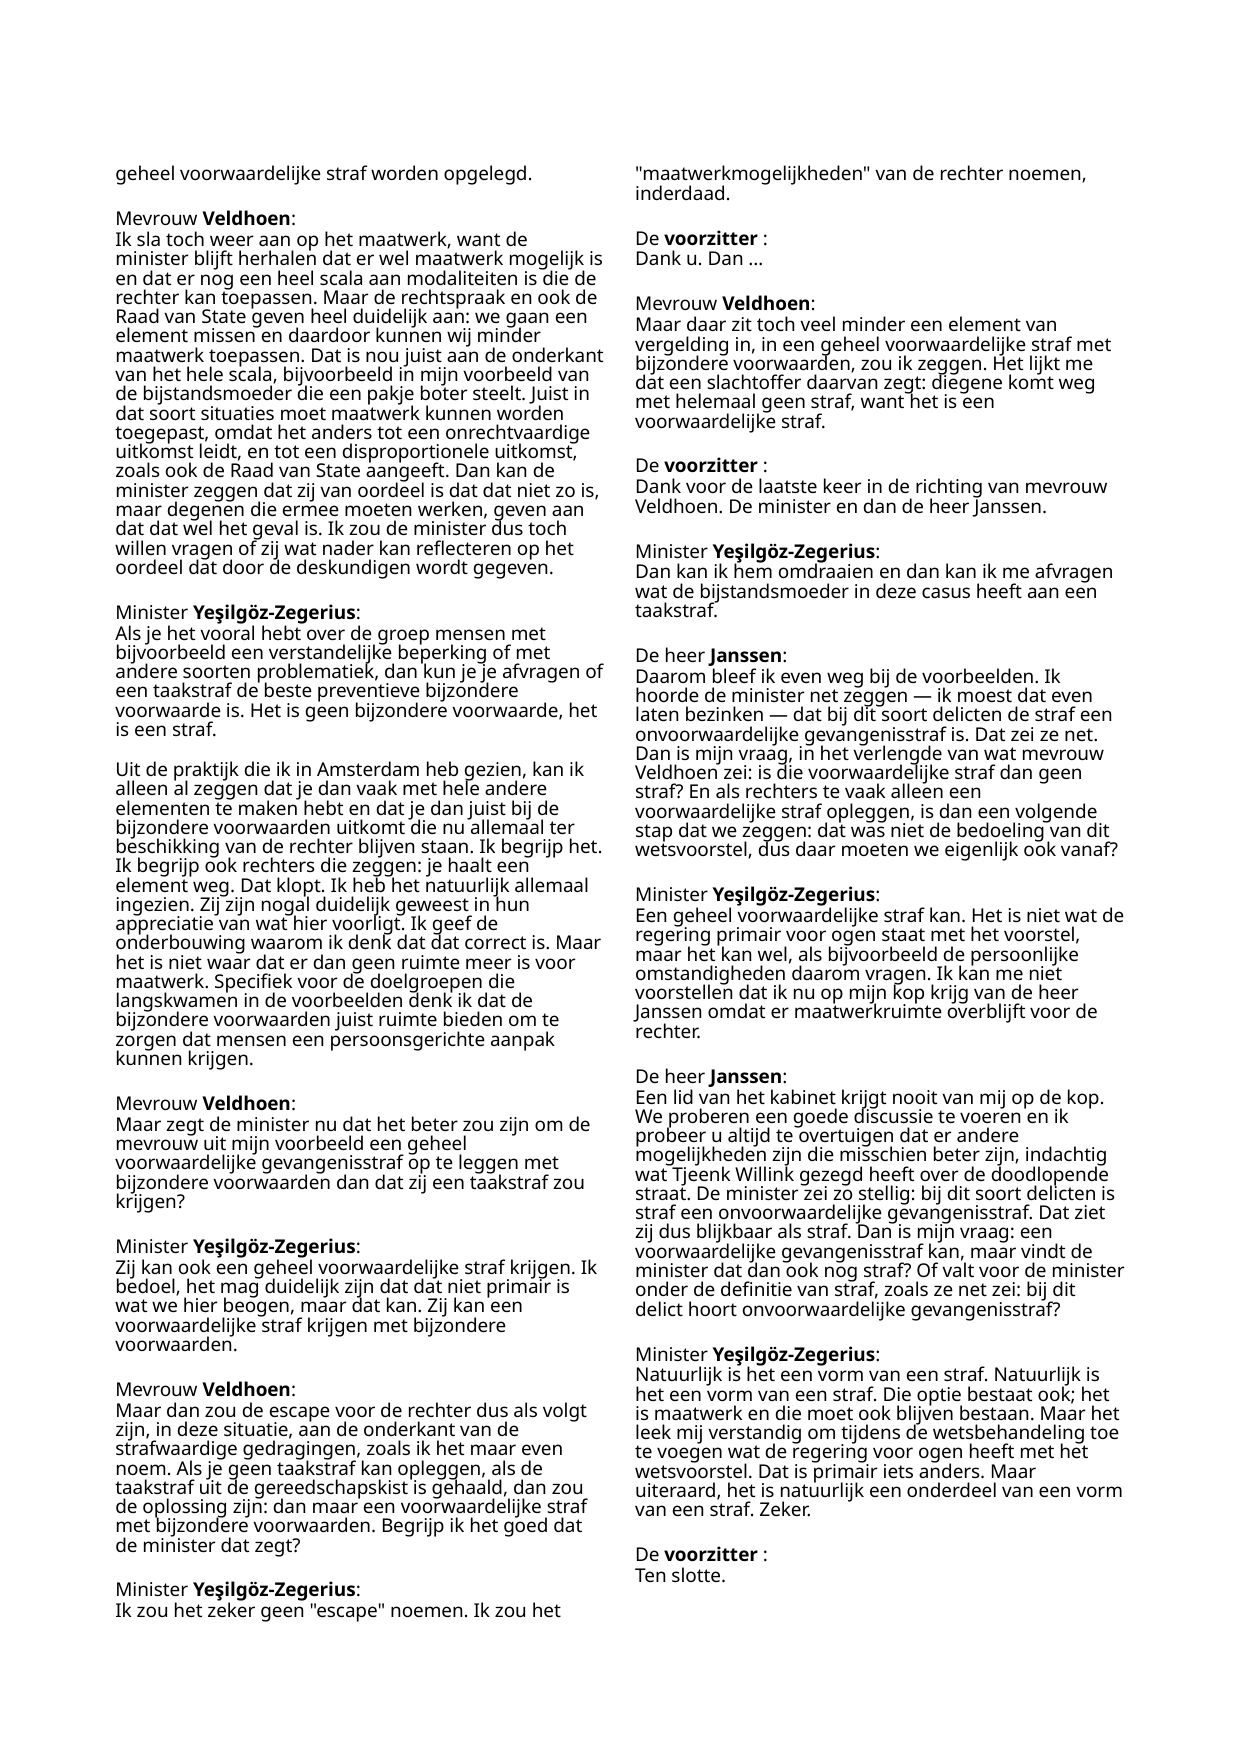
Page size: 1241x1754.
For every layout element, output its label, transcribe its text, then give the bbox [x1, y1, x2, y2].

text Maar zegt de minister nu dat het beter zou zijn om de mevrouw uit mijn voorbeeld een geheel voorwaardelijke gevangenisstraf op te leggen met bijzondere voorwaarden dan dat zij een taakstraf zou krijgen? [115, 1116, 605, 1212]
text Dan kan ik hem omdraaien en dan kan ik me afvragen wat de bijstandsmoeder in deze casus heeft aan een taakstraf. [635, 563, 1125, 621]
text Een geheel voorwaardelijke straf kan. Het is niet wat de regering primair voor ogen staat met het voorstel, maar het kan wel, als bijvoorbeeld de persoonlijke omstandigheden daarom vragen. Ik kan me niet voorstellen dat ik nu op mijn kop krijg van de heer Janssen omdat er maatwerkruimte overblijft voor de rechter. [635, 907, 1125, 1042]
text Minister Yeşilgöz-Zegerius: [635, 1341, 1125, 1366]
text Een lid van het kabinet krijgt nooit van mij op de kop. We proberen een goede discussie te voeren en ik probeer u altijd te overtuigen dat er andere mogelijkheden zijn die misschien beter zijn, indachtig wat Tjeenk Willink gezegd heeft over de doodlopende straat. De minister zei zo stellig: bij dit soort delicten is straf een onvoorwaardelijke gevangenisstraf. Dat ziet zij dus blijkbaar als straf. Dan is mijn vraag: een voorwaardelijke gevangenisstraf kan, maar vindt de minister dat dan ook nog straf? Of valt voor de minister onder de definitie van straf, zoals ze net zei: bij dit delict hoort onvoorwaardelijke gevangenisstraf? [635, 1089, 1125, 1320]
text Maar dan zou de escape voor de rechter dus als volgt zijn, in deze situatie, aan de onderkant van de strafwaardige gedragingen, zoals ik het maar even noem. Als je geen taakstraf kan opleggen, als de taakstraf uit de gereedschapskist is gehaald, dan zou de oplossing zijn: dan maar een voorwaardelijke straf met bijzondere voorwaarden. Begrijp ik het goed dat de minister dat zegt? [115, 1402, 605, 1556]
text De voorzitter : [635, 225, 1125, 250]
text Ten slotte. [635, 1567, 1125, 1586]
text De voorzitter : [635, 1541, 1125, 1567]
text Dank u. Dan … [635, 250, 1125, 270]
text Mevrouw Veldhoen: [115, 1376, 605, 1402]
text De heer Janssen: [635, 1063, 1125, 1089]
text Maar daar zit toch veel minder een element van vergelding in, in een geheel voorwaardelijke straf met bijzondere voorwaarden, zou ik zeggen. Het lijkt me dat een slachtoffer daarvan zegt: diegene komt weg met helemaal geen straf, want het is een voorwaardelijke straf. [635, 316, 1125, 432]
text Minister Yeşilgöz-Zegerius: [635, 881, 1125, 907]
text Mevrouw Veldhoen: [635, 291, 1125, 316]
text Zij kan ook een geheel voorwaardelijke straf krijgen. Ik bedoel, het mag duidelijk zijn dat dat niet primair is wat we hier beogen, maar dat kan. Zij kan een voorwaardelijke straf krijgen met bijzondere voorwaarden. [115, 1259, 605, 1355]
text Minister Yeşilgöz-Zegerius: [115, 599, 605, 624]
text geheel voorwaardelijke straf worden opgelegd. [115, 165, 605, 184]
text Minister Yeşilgöz-Zegerius: [115, 1577, 605, 1602]
text Daarom bleef ik even weg bij de voorbeelden. Ik hoorde de minister net zeggen — ik moest dat even laten bezinken — dat bij dit soort delicten de straf een onvoorwaardelijke gevangenisstraf is. Dat zei ze net. Dan is mijn vraag, in het verlengde van wat mevrouw Veldhoen zei: is die voorwaardelijke straf dan geen straf? En als rechters te vaak alleen een voorwaardelijke straf opleggen, is dan een volgende stap dat we zeggen: dat was niet de bedoeling van dit wetsvoorstel, dus daar moeten we eigenlijk ook vanaf? [635, 668, 1125, 861]
text Mevrouw Veldhoen: [115, 205, 605, 231]
text Ik zou het zeker geen "escape" noemen. Ik zou het [115, 1602, 605, 1622]
text Minister Yeşilgöz-Zegerius: [635, 538, 1125, 563]
text De voorzitter : [635, 453, 1125, 478]
text "maatwerkmogelijkheden" van de rechter noemen, inderdaad. [635, 165, 1125, 204]
text Mevrouw Veldhoen: [115, 1090, 605, 1116]
text Minister Yeşilgöz-Zegerius: [115, 1233, 605, 1259]
text De heer Janssen: [635, 642, 1125, 668]
text Als je het vooral hebt over de groep mensen met bijvoorbeeld een verstandelijke beperking of met andere soorten problematiek, dan kun je je afvragen of een taakstraf de beste preventieve bijzondere voorwaarde is. Het is geen bijzondere voorwaarde, het is een straf. [115, 624, 605, 740]
text Natuurlijk is het een vorm van een straf. Natuurlijk is het een vorm van een straf. Die optie bestaat ook; het is maatwerk en die moet ook blijven bestaan. Maar het leek mij verstandig om tijdens de wetsbehandeling toe te voegen wat de regering voor ogen heeft met het wetsvoorstel. Dat is primair iets anders. Maar uiteraard, het is natuurlijk een onderdeel van een vorm van een straf. Zeker. [635, 1366, 1125, 1521]
text Dank voor de laatste keer in de richting van mevrouw Veldhoen. De minister en dan de heer Janssen. [635, 478, 1125, 517]
text Ik sla toch weer aan op het maatwerk, want de minister blijft herhalen dat er wel maatwerk mogelijk is en dat er nog een heel scala aan modaliteiten is die de rechter kan toepassen. Maar de rechtspraak en ook de Raad van State geven heel duidelijk aan: we gaan een element missen en daardoor kunnen wij minder maatwerk toepassen. Dat is nou juist aan de onderkant van het hele scala, bijvoorbeeld in mijn voorbeeld van de bijstandsmoeder die een pakje boter steelt. Juist in dat soort situaties moet maatwerk kunnen worden toegepast, omdat het anders tot een onrechtvaardige uitkomst leidt, en tot een disproportionele uitkomst, zoals ook de Raad van State aangeeft. Dan kan de minister zeggen dat zij van oordeel is dat dat niet zo is, maar degenen die ermee moeten werken, geven aan dat dat wel het geval is. Ik zou de minister dus toch willen vragen of zij wat nader kan reflecteren op het oordeel dat door de deskundigen wordt gegeven. [115, 231, 605, 578]
text Uit de praktijk die ik in Amsterdam heb gezien, kan ik alleen al zeggen dat je dan vaak met hele andere elementen te maken hebt en dat je dan juist bij de bijzondere voorwaarden uitkomt die nu allemaal ter beschikking van de rechter blijven staan. Ik begrijp het. Ik begrijp ook rechters die zeggen: je haalt een element weg. Dat klopt. Ik heb het natuurlijk allemaal ingezien. Zij zijn nogal duidelijk geweest in hun appreciatie van wat hier voorligt. Ik geef de onderbouwing waarom ik denk dat dat correct is. Maar het is niet waar dat er dan geen ruimte meer is voor maatwerk. Specifiek voor de doelgroepen die langskwamen in de voorbeelden denk ik dat de bijzondere voorwaarden juist ruimte bieden om te zorgen dat mensen een persoonsgerichte aanpak kunnen krijgen. [115, 761, 605, 1069]
